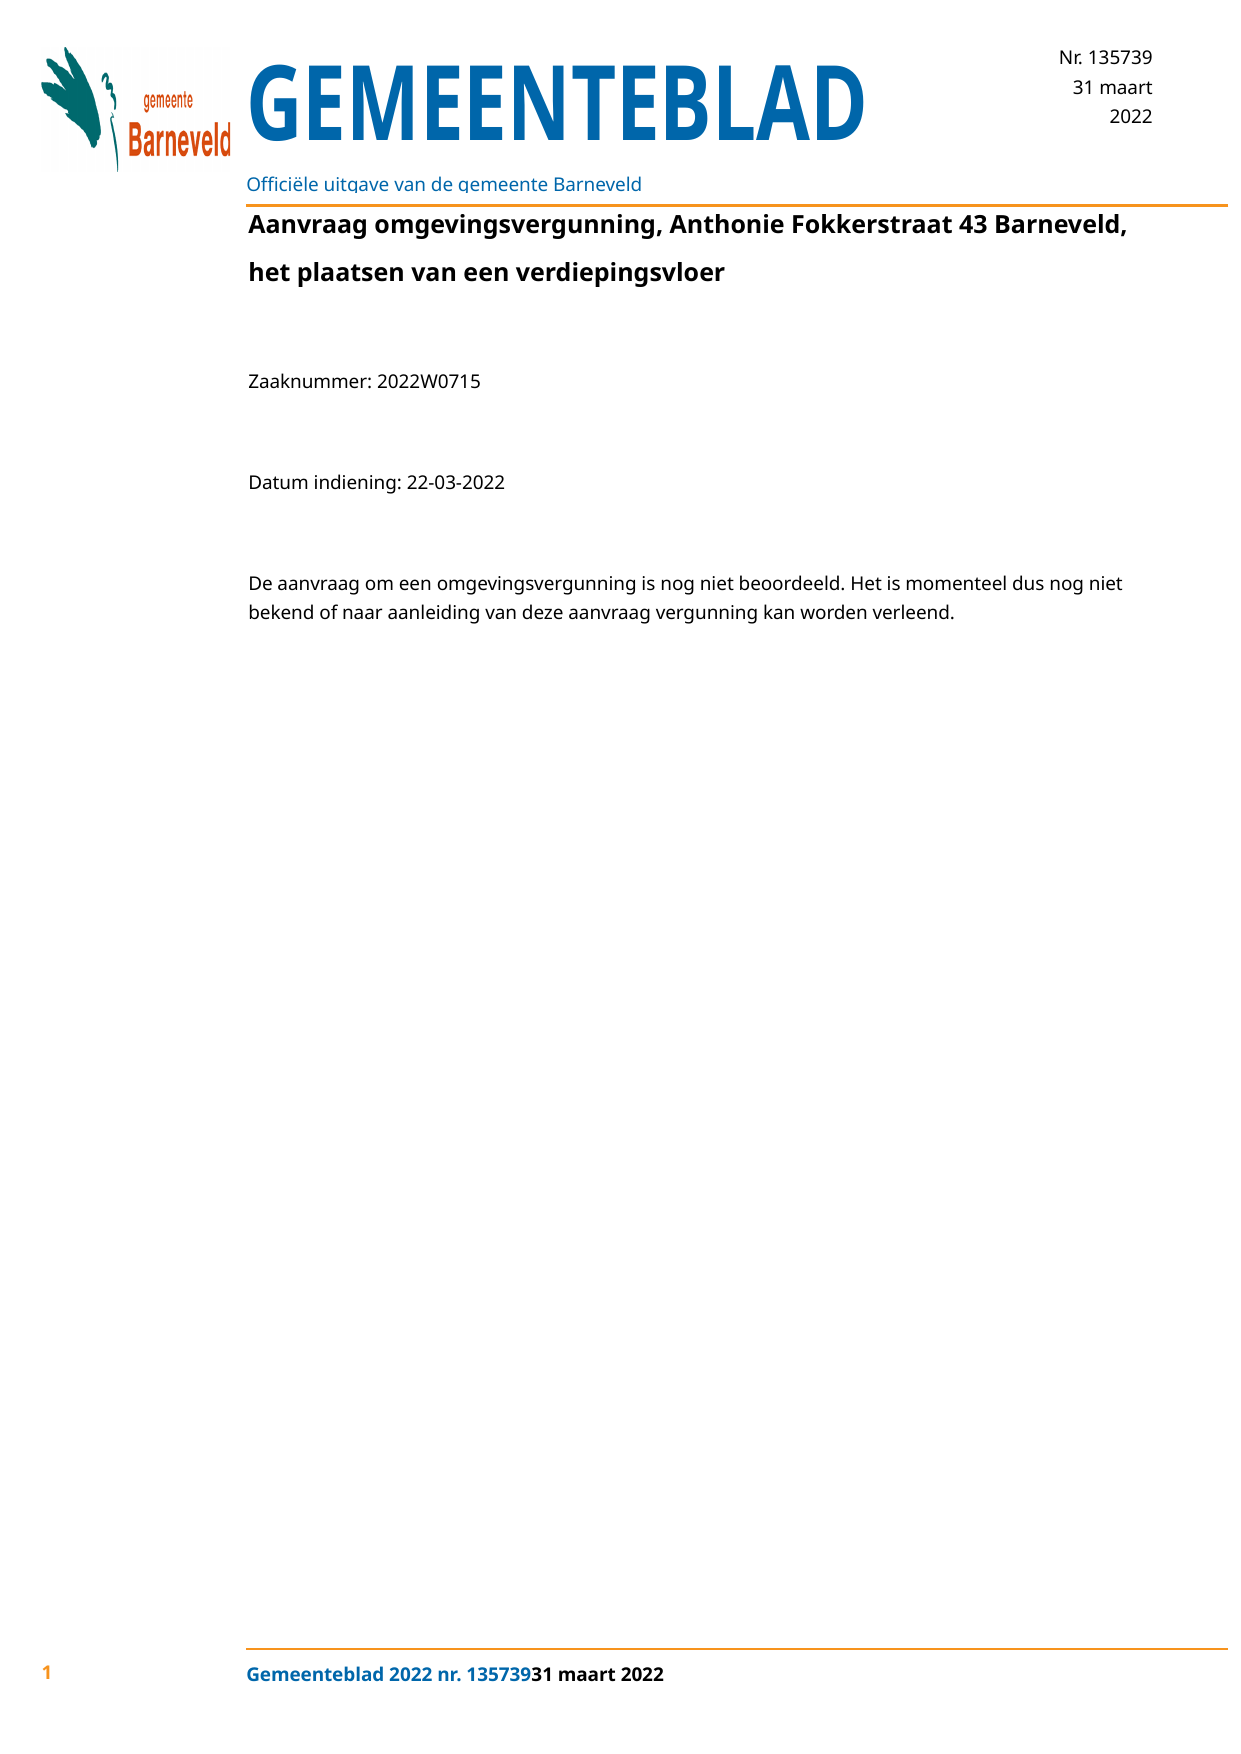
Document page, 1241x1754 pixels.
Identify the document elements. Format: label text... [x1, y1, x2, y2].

text Datum indiening: 22-03-2022 [248, 469, 1152, 495]
text Aanvraag omgevingsvergunning, Anthonie Fokkerstraat 43 Barneveld, het plaatsen van een verdiepingsvloer [248, 207, 1152, 288]
text De aanvraag om een omgevingsvergunning is nog niet beoordeeld. Het is momenteel dus nog niet bekend of naar aanleiding van deze aanvraag vergunning kan worden verleend. [248, 570, 1152, 625]
text Zaaknummer: 2022W0715 [248, 368, 1152, 394]
picture [41, 47, 231, 172]
